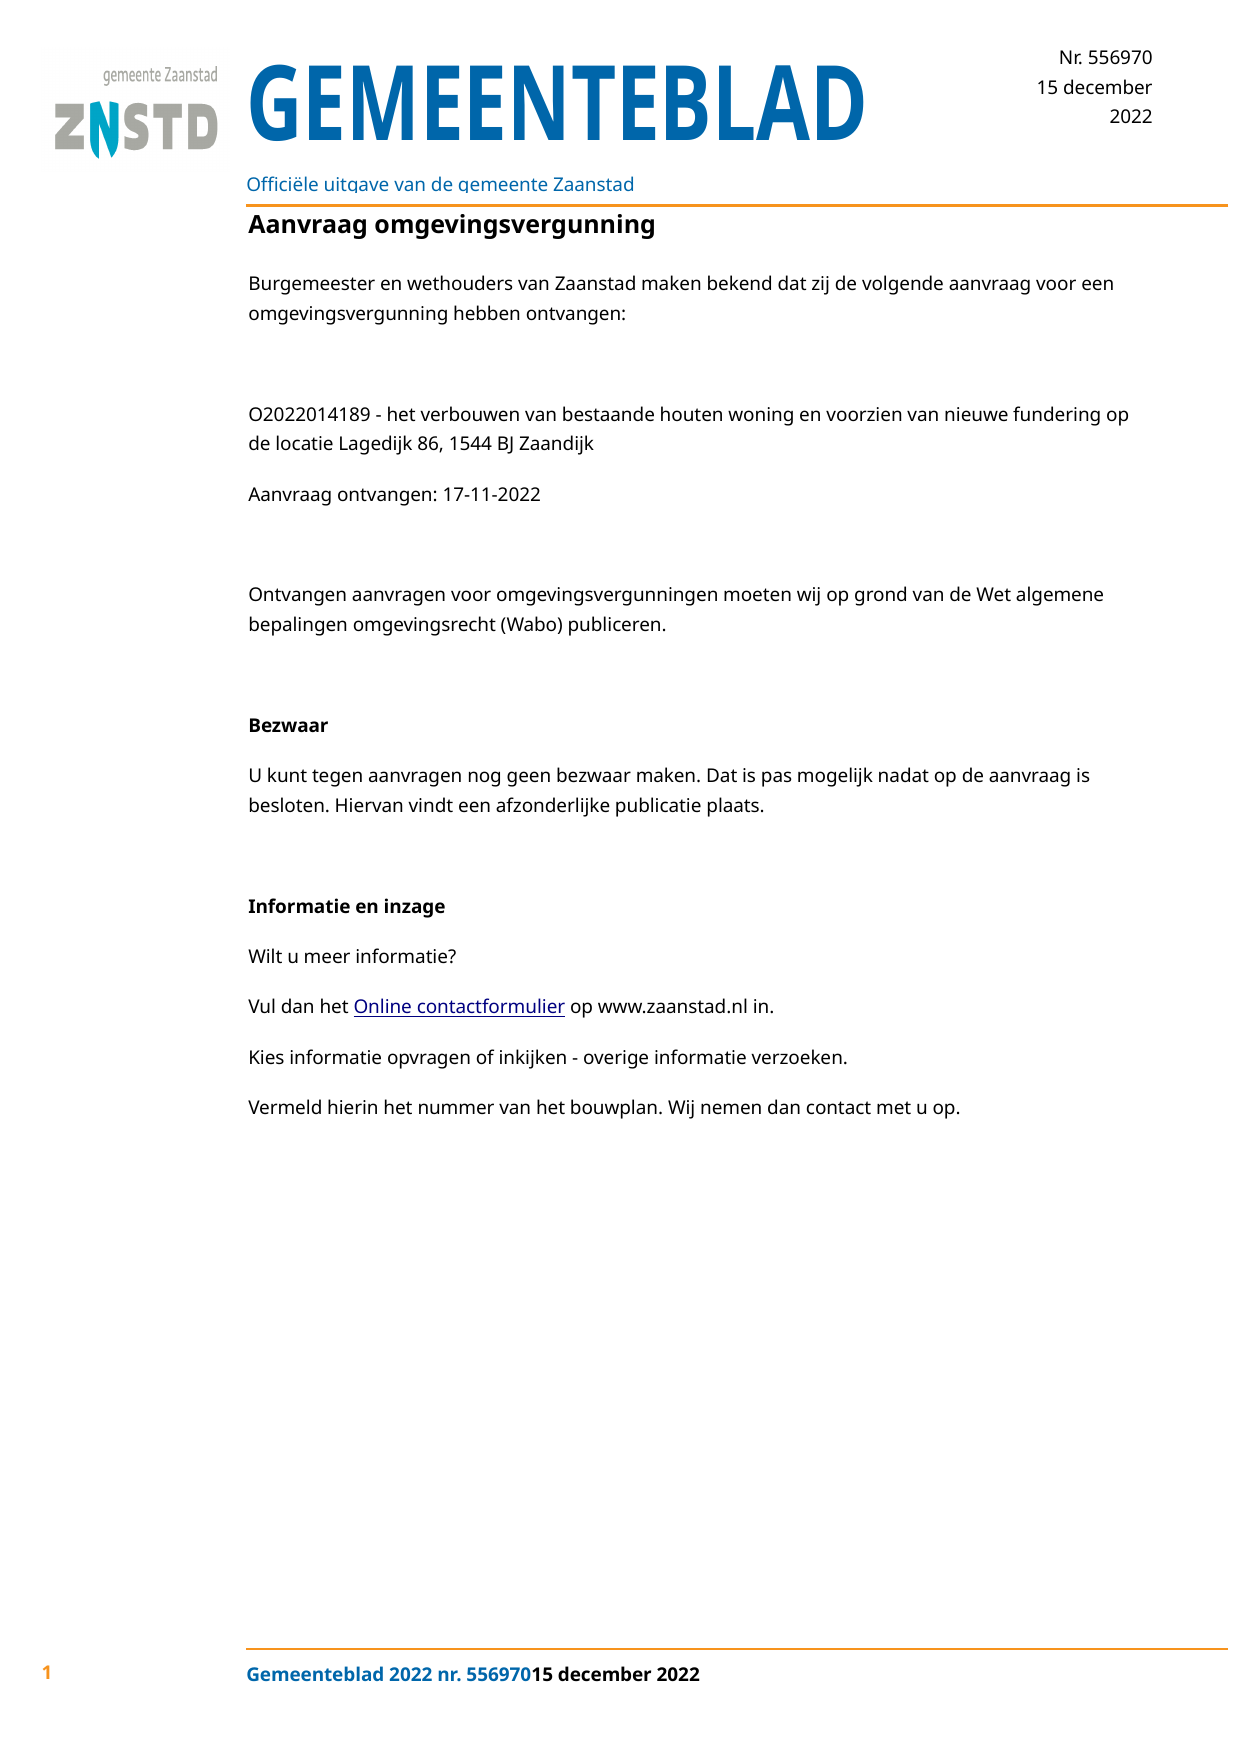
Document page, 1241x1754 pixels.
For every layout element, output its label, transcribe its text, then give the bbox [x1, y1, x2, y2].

text O2022014189 - het verbouwen van bestaande houten woning en voorzien van nieuwe fundering op de locatie Lagedijk 86, 1544 BJ Zaandijk [248, 401, 1152, 456]
text Vermeld hierin het nummer van het bouwplan. Wij nemen dan contact met u op. [248, 1094, 1152, 1120]
picture [41, 47, 231, 172]
text Vul dan het Online contactformulier op www.zaanstad.nl in. [248, 994, 1152, 1019]
text Informatie en inzage [248, 893, 1152, 918]
text Ontvangen aanvragen voor omgevingsvergunningen moeten wij op grond van de Wet algemene bepalingen omgevingsrecht (Wabo) publiceren. [248, 582, 1152, 637]
text Bezwaar [248, 712, 1152, 738]
text Aanvraag omgevingsvergunning [248, 207, 1152, 241]
text Kies informatie opvragen of inkijken - overige informatie verzoeken. [248, 1044, 1152, 1070]
text Aanvraag ontvangen: 17-11-2022 [248, 481, 1152, 506]
text Wilt u meer informatie? [248, 943, 1152, 969]
text U kunt tegen aanvragen nog geen bezwaar maken. Dat is pas mogelijk nadat op de aanvraag is besloten. Hiervan vindt een afzonderlijke publicatie plaats. [248, 762, 1152, 818]
text Burgemeester en wethouders van Zaanstad maken bekend dat zij de volgende aanvraag voor een omgevingsvergunning hebben ontvangen: [248, 270, 1152, 326]
